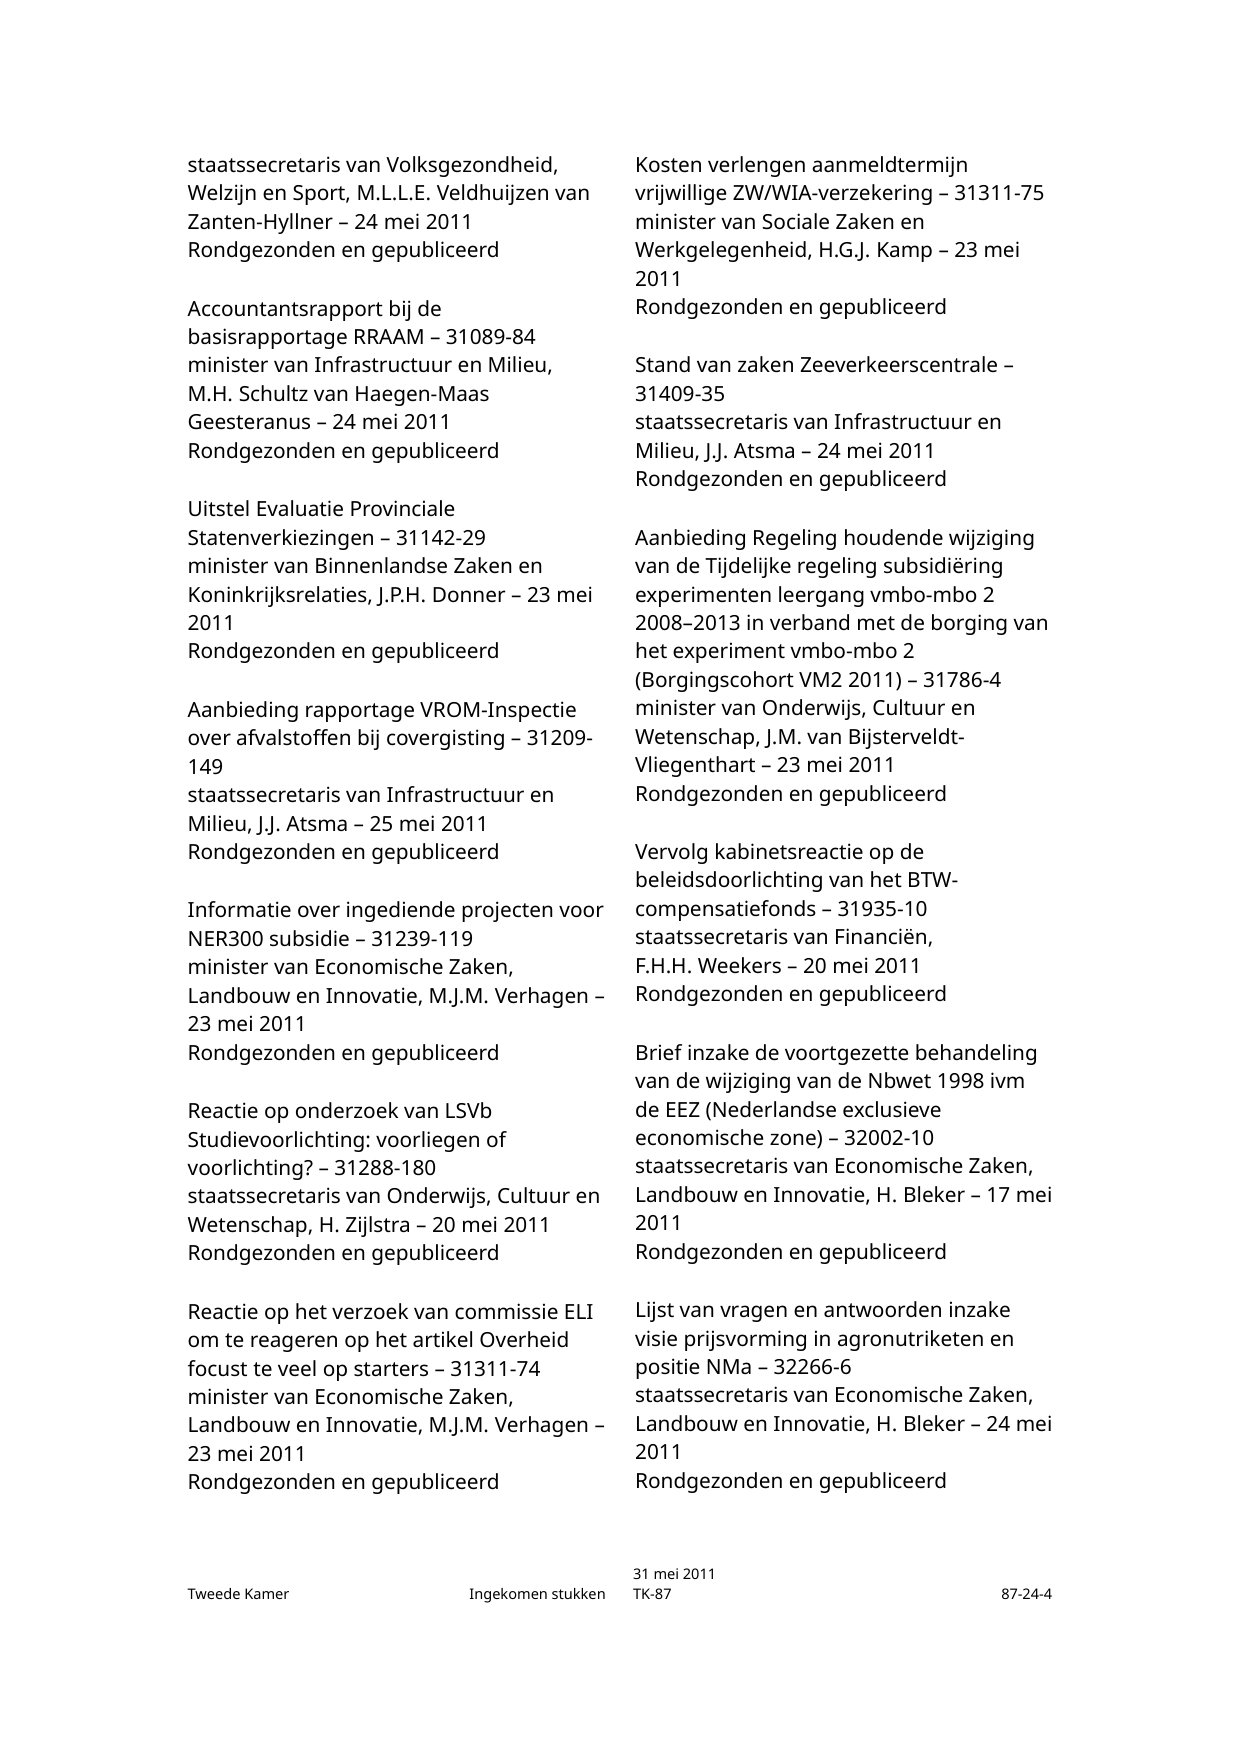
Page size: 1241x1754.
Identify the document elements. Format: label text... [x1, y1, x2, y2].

text Informatie over ingediende projecten voor NER300 subsidie – 31239-119 [187, 896, 605, 952]
text minister van Economische Zaken, Landbouw en Innovatie, M.J.M. Verhagen – 23 mei 2011 [187, 1382, 605, 1467]
text staatssecretaris van Financiën, F.H.H. Weekers – 20 mei 2011 [635, 922, 1053, 979]
text staatssecretaris van Economische Zaken, Landbouw en Innovatie, H. Bleker – 17 mei 2011 [635, 1152, 1053, 1237]
text Kosten verlengen aanmeldtermijn vrijwillige ZW/WIA-verzekering – 31311-75 [635, 150, 1053, 207]
text minister van Binnenlandse Zaken en Koninkrijksrelaties, J.P.H. Donner – 23 mei 2011 [187, 551, 605, 637]
text Rondgezonden en gepubliceerd [635, 464, 1053, 493]
text Aanbieding Regeling houdende wijziging van de Tijdelijke regeling subsidiëring experimenten leergang vmbo-mbo 2 2008–2013 in verband met de borging van het experiment vmbo-mbo 2 (Borgingscohort VM2 2011) – 31786-4 [635, 523, 1053, 693]
text Rondgezonden en gepubliceerd [187, 637, 605, 665]
text Stand van zaken Zeeverkeerscentrale – 31409-35 [635, 351, 1053, 407]
text Rondgezonden en gepubliceerd [635, 292, 1053, 321]
text Brief inzake de voortgezette behandeling van de wijziging van de Nbwet 1998 ivm de EEZ (Nederlandse exclusieve economische zone) – 32002-10 [635, 1038, 1053, 1152]
text Rondgezonden en gepubliceerd [187, 1238, 605, 1267]
text staatssecretaris van Infrastructuur en Milieu, J.J. Atsma – 24 mei 2011 [635, 407, 1053, 464]
text Accountantsrapport bij de basisrapportage RRAAM – 31089-84 [187, 294, 605, 351]
text Rondgezonden en gepubliceerd [187, 235, 605, 264]
text minister van Infrastructuur en Milieu, M.H. Schultz van Haegen-Maas Geesteranus – 24 mei 2011 [187, 351, 605, 436]
text Aanbieding rapportage VROM-Inspectie over afvalstoffen bij covergisting – 31209-149 [187, 695, 605, 780]
text Rondgezonden en gepubliceerd [187, 1467, 605, 1496]
text Uitstel Evaluatie Provinciale Statenverkiezingen – 31142-29 [187, 494, 605, 551]
text minister van Onderwijs, Cultuur en Wetenschap, J.M. van Bijsterveldt-Vliegenthart – 23 mei 2011 [635, 693, 1053, 779]
text Reactie op onderzoek van LSVb Studievoorlichting: voorliegen of voorlichting? – 31288-180 [187, 1096, 605, 1182]
text Rondgezonden en gepubliceerd [635, 979, 1053, 1008]
text minister van Sociale Zaken en Werkgelegenheid, H.G.J. Kamp – 23 mei 2011 [635, 207, 1053, 292]
text staatssecretaris van Onderwijs, Cultuur en Wetenschap, H. Zijlstra – 20 mei 2011 [187, 1182, 605, 1238]
text Lijst van vragen en antwoorden inzake visie prijsvorming in agronutriketen en positie NMa – 32266-6 [635, 1295, 1053, 1381]
text minister van Economische Zaken, Landbouw en Innovatie, M.J.M. Verhagen – 23 mei 2011 [187, 952, 605, 1038]
text staatssecretaris van Volksgezondheid, Welzijn en Sport, M.L.L.E. Veldhuijzen van Zanten-Hyllner – 24 mei 2011 [187, 150, 605, 235]
text staatssecretaris van Economische Zaken, Landbouw en Innovatie, H. Bleker – 24 mei 2011 [635, 1381, 1053, 1466]
text Rondgezonden en gepubliceerd [635, 779, 1053, 807]
text Vervolg kabinetsreactie op de beleidsdoorlichting van het BTW-compensatiefonds – 31935-10 [635, 837, 1053, 922]
text staatssecretaris van Infrastructuur en Milieu, J.J. Atsma – 25 mei 2011 [187, 780, 605, 837]
text Rondgezonden en gepubliceerd [187, 837, 605, 866]
text Reactie op het verzoek van commissie ELI om te reageren op het artikel Overheid focust te veel op starters – 31311-74 [187, 1297, 605, 1382]
text Rondgezonden en gepubliceerd [187, 1038, 605, 1066]
text Rondgezonden en gepubliceerd [635, 1466, 1053, 1494]
text Rondgezonden en gepubliceerd [635, 1237, 1053, 1265]
text Rondgezonden en gepubliceerd [187, 436, 605, 464]
